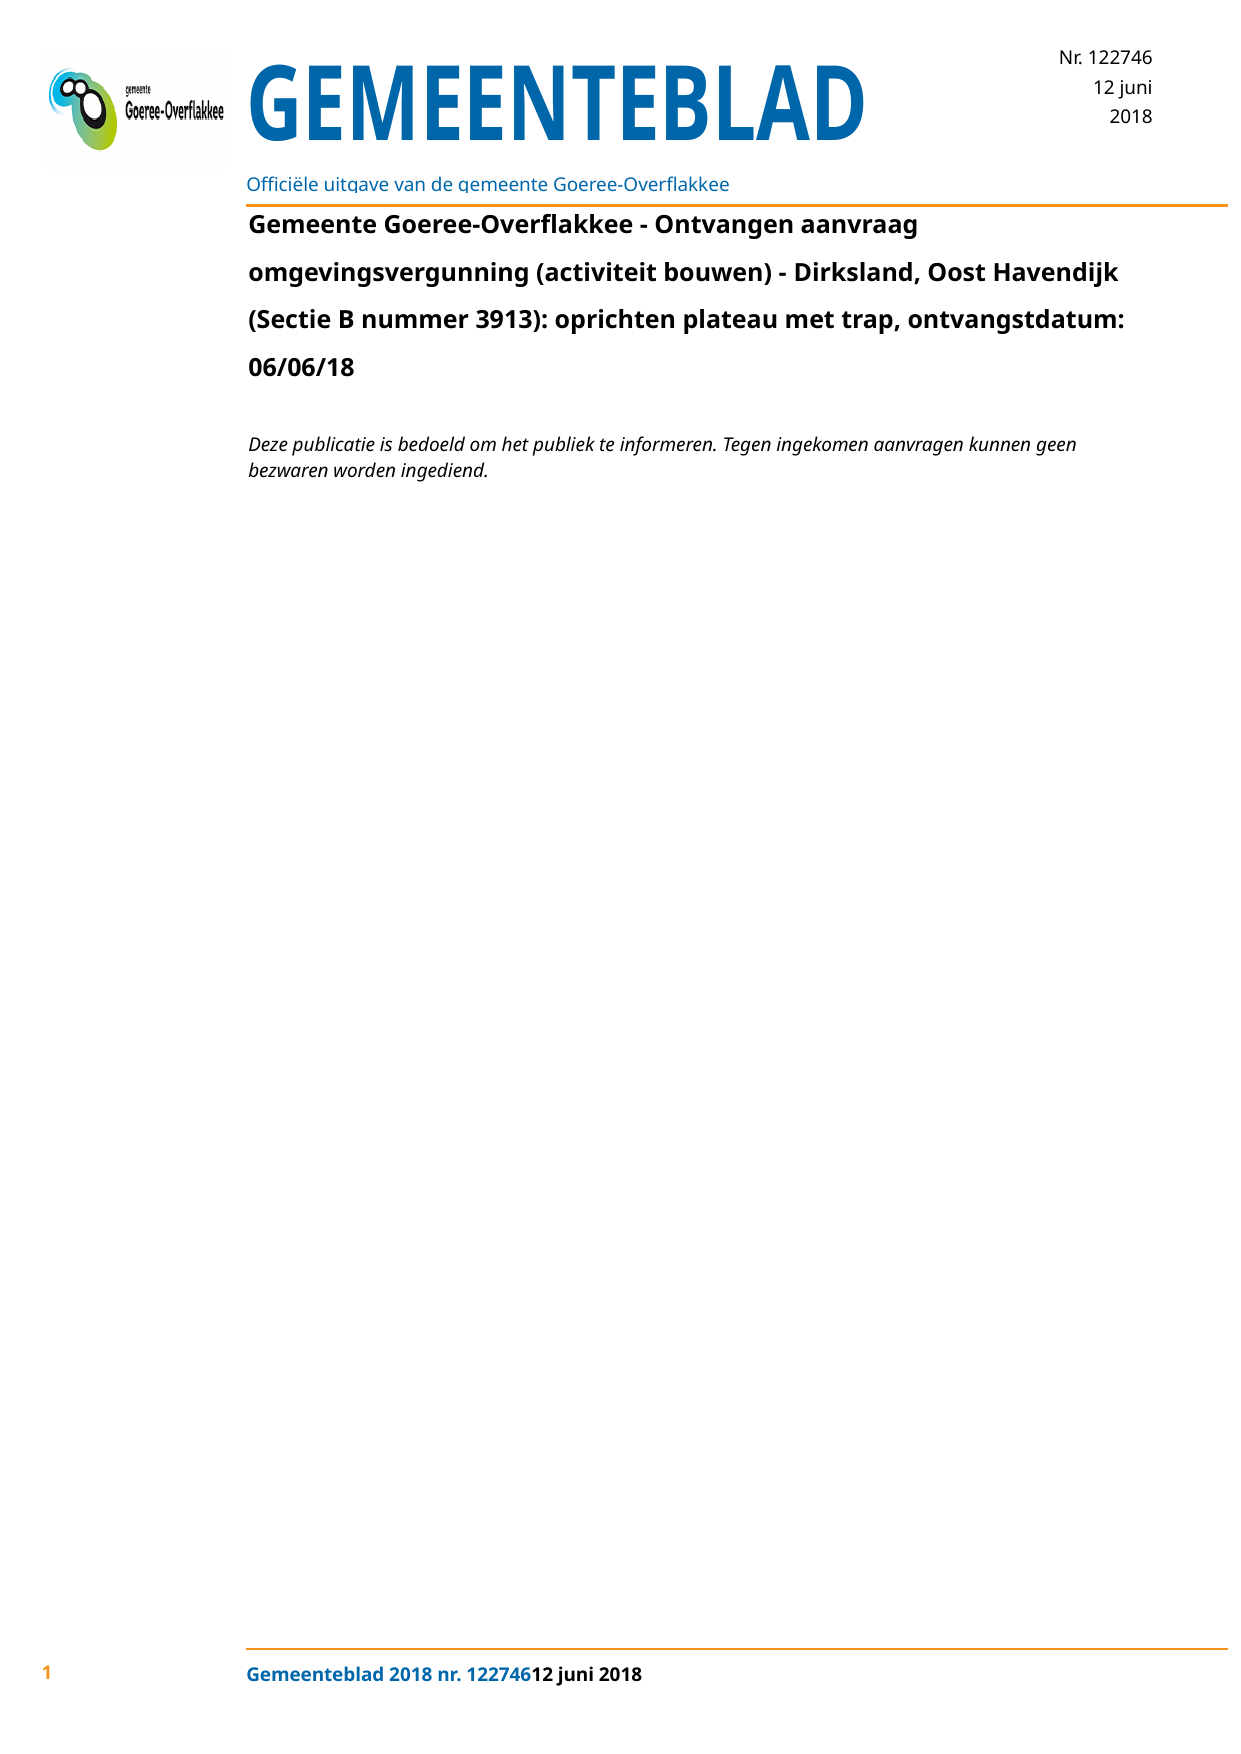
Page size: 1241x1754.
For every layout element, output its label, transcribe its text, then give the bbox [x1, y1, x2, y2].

text Deze publicatie is bedoeld om het publiek te informeren. Tegen ingekomen aanvragen kunnen geen bezwaren worden ingediend. [248, 431, 1152, 483]
text Gemeente Goeree-Overflakkee - Ontvangen aanvraag omgevingsvergunning (activiteit bouwen) - Dirksland, Oost Havendijk (Sectie B nummer 3913): oprichten plateau met trap, ontvangstdatum: 06/06/18 [248, 207, 1152, 384]
picture [41, 47, 231, 172]
